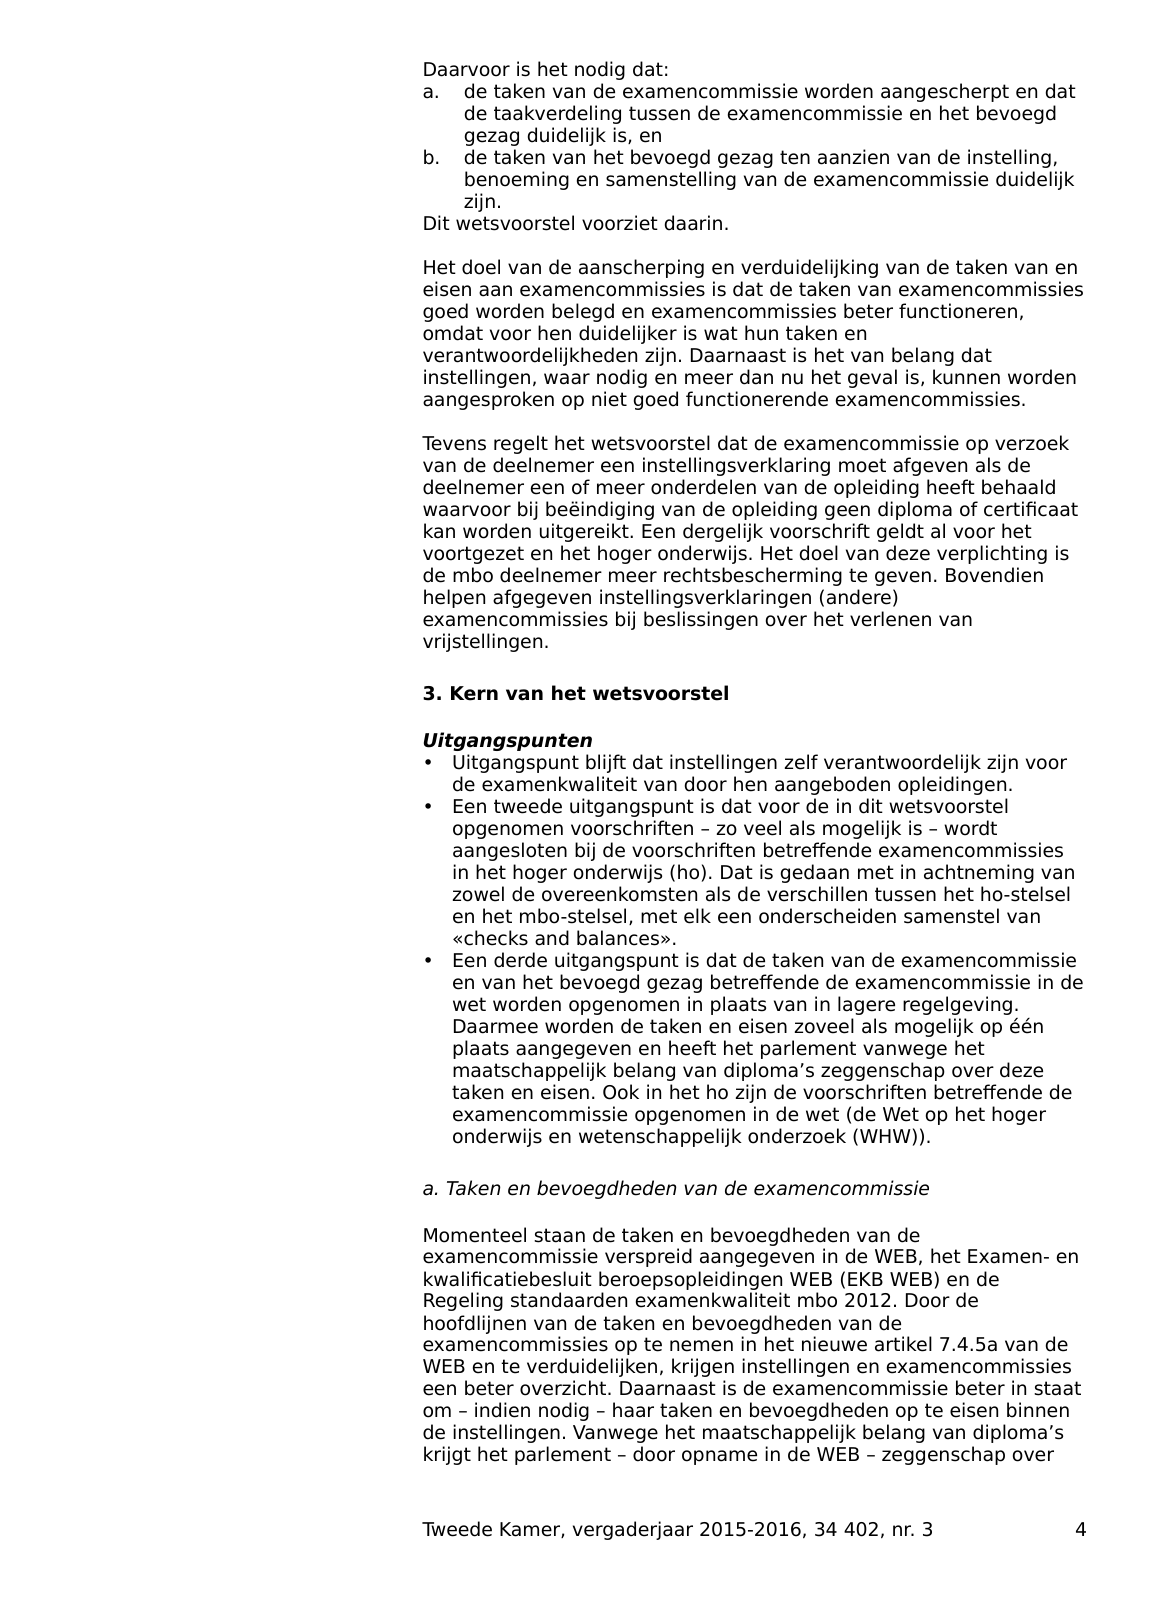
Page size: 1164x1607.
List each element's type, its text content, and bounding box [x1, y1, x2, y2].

text • Een tweede uitgangspunt is dat voor de in dit wetsvoorstel opgenomen voorschriften – zo veel als mogelijk is – wordt aangesloten bij de voorschriften betreffende examencommissies in het hoger onderwijs (ho). Dat is gedaan met in achtneming van zowel de overeenkomsten als de verschillen tussen het ho-stelsel en het mbo-stelsel, met elk een onderscheiden samenstel van «checks and balances». [422, 796, 1087, 950]
text a. de taken van de examencommissie worden aangescherpt en dat de taakverdeling tussen de examencommissie en het bevoegd gezag duidelijk is, en [422, 81, 1087, 147]
text • Uitgangspunt blijft dat instellingen zelf verantwoordelijk zijn voor de examenkwaliteit van door hen aangeboden opleidingen. [422, 752, 1087, 796]
text • Een derde uitgangspunt is dat de taken van de examencommissie en van het bevoegd gezag betreffende de examencommissie in de wet worden opgenomen in plaats van in lagere regelgeving. Daarmee worden de taken en eisen zoveel als mogelijk op één plaats aangegeven en heeft het parlement vanwege het maatschappelijk belang van diploma’s zeggenschap over deze taken en eisen. Ook in het ho zijn de voorschriften betreffende de examencommissie opgenomen in de wet (de Wet op het hoger onderwijs en wetenschappelijk onderzoek (WHW)). [422, 950, 1087, 1147]
text Momenteel staan de taken en bevoegdheden van de examencommissie verspreid aangegeven in de WEB, het Examen- en kwalificatiebesluit beroepsopleidingen WEB (EKB WEB) en de Regeling standaarden examenkwaliteit mbo 2012. Door de hoofdlijnen van de taken en bevoegdheden van de examencommissies op te nemen in het nieuwe artikel 7.4.5a van de WEB en te verduidelijken, krijgen instellingen en examencommissies een beter overzicht. Daarnaast is de examencommissie beter in staat om – indien nodig – haar taken en bevoegdheden op te eisen binnen de instellingen. Vanwege het maatschappelijk belang van diploma’s krijgt het parlement – door opname in de WEB – zeggenschap over [422, 1224, 1087, 1466]
text b. de taken van het bevoegd gezag ten aanzien van de instelling, benoeming en samenstelling van de examencommissie duidelijk zijn. [422, 147, 1087, 213]
subtitle a. Taken en bevoegdheden van de examencommissie [422, 1177, 1087, 1199]
subtitle 3. Kern van het wetsvoorstel [422, 683, 1087, 705]
text Daarvoor is het nodig dat: [422, 59, 1087, 81]
subtitle Uitgangspunten [422, 730, 1087, 752]
text Het doel van de aanscherping en verduidelijking van de taken van en eisen aan examencommissies is dat de taken van examencommissies goed worden belegd en examencommissies beter functioneren, omdat voor hen duidelijker is wat hun taken en verantwoordelijkheden zijn. Daarnaast is het van belang dat instellingen, waar nodig en meer dan nu het geval is, kunnen worden aangesproken op niet goed functionerende examencommissies. [422, 257, 1087, 411]
text Tevens regelt het wetsvoorstel dat de examencommissie op verzoek van de deelnemer een instellingsverklaring moet afgeven als de deelnemer een of meer onderdelen van de opleiding heeft behaald waarvoor bij beëindiging van de opleiding geen diploma of certificaat kan worden uitgereikt. Een dergelijk voorschrift geldt al voor het voortgezet en het hoger onderwijs. Het doel van deze verplichting is de mbo deelnemer meer rechtsbescherming te geven. Bovendien helpen afgegeven instellingsverklaringen (andere) examencommissies bij beslissingen over het verlenen van vrijstellingen. [422, 433, 1087, 653]
text Dit wetsvoorstel voorziet daarin. [422, 213, 1087, 235]
